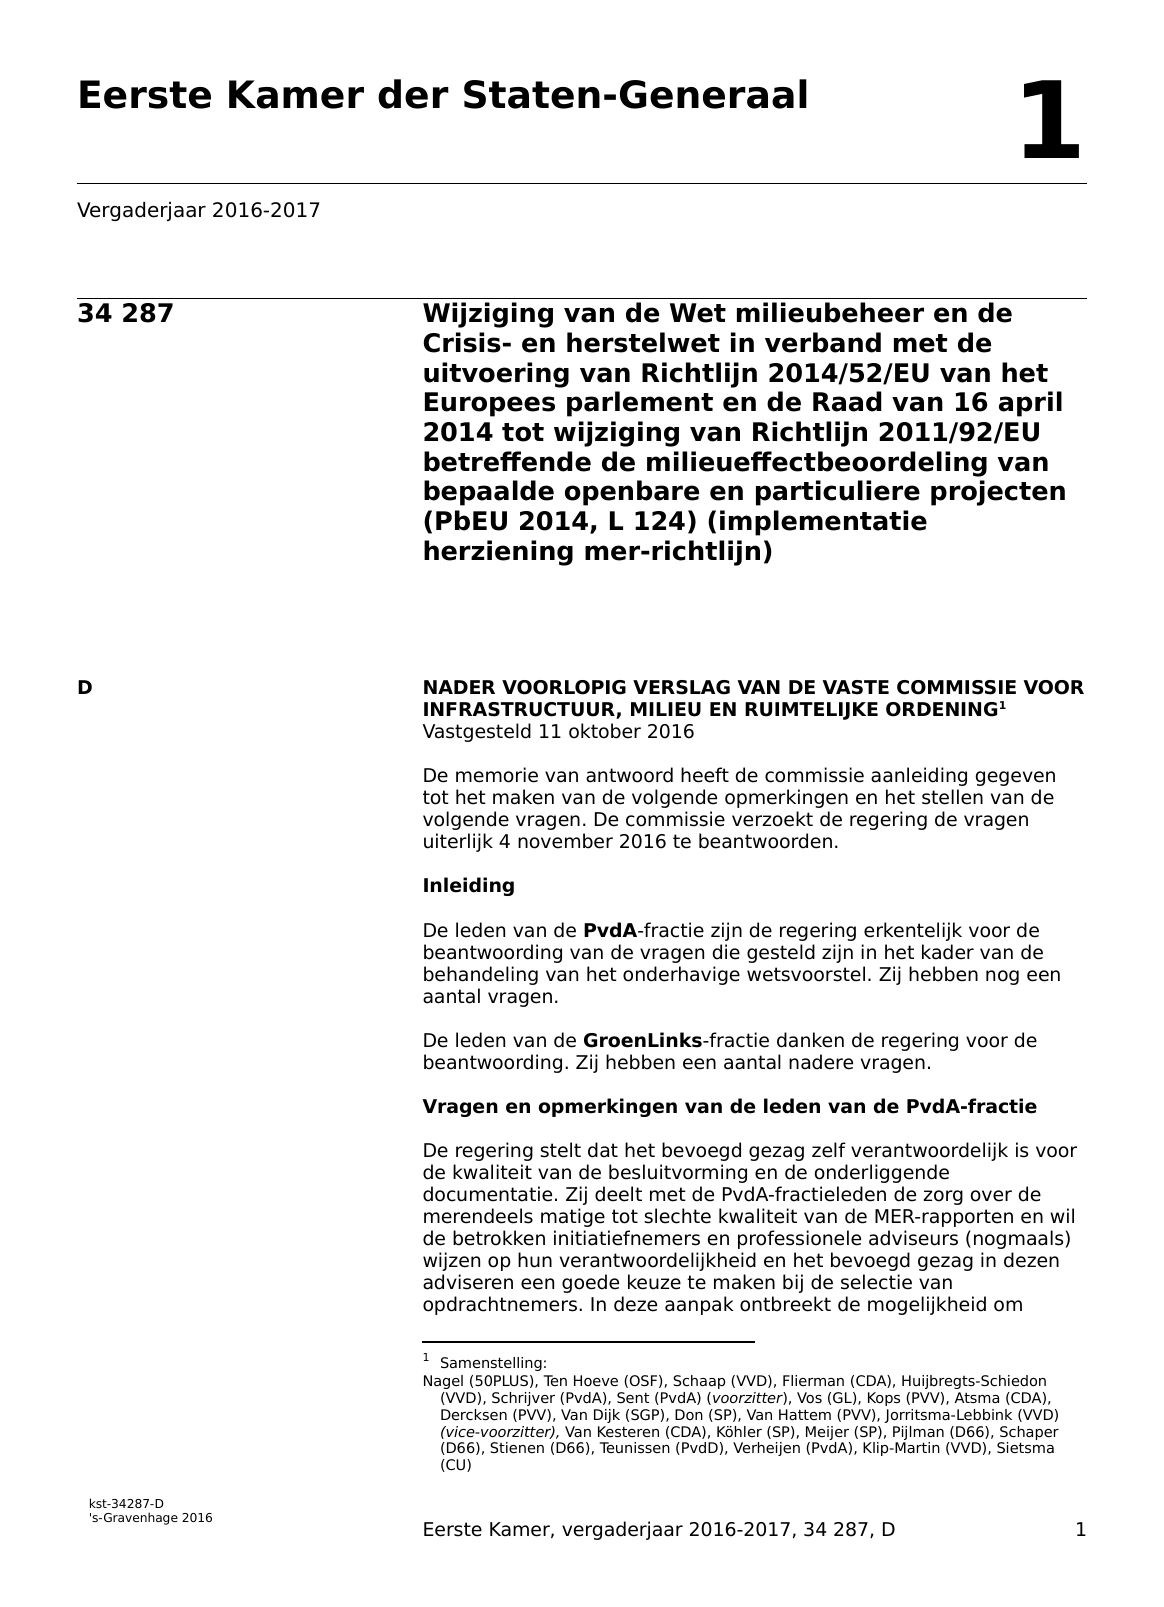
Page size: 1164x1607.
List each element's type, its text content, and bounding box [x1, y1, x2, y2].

text Nagel (50PLUS), Ten Hoeve (OSF), Schaap (VVD), Flierman (CDA), Huijbregts-Schiedon (VVD), Schrijver (PvdA), Sent (PvdA) (voorzitter), Vos (GL), Kops (PVV), Atsma (CDA), Dercksen (PVV), Van Dijk (SGP), Don (SP), Van Hattem (PVV), Jorritsma-Lebbink (VVD) (vice-voorzitter), Van Kesteren (CDA), Köhler (SP), Meijer (SP), Pijlman (D66), Schaper (D66), Stienen (D66), Teunissen (PvdD), Verheijen (PvdA), Klip-Martin (VVD), Sietsma (CU) [422, 1373, 1087, 1474]
table_cell Vergaderjaar 2016-2017 [77, 184, 1087, 298]
subtitle 34 287 Wijziging van de Wet milieubeheer en de Crisis- en herstelwet in verband met de uitvoering van Richtlijn 2014/52/EU van het Europees parlement en de Raad van 16 april 2014 tot wijziging van Richtlijn 2011/92/EU betreffende de milieueffectbeoordeling van bepaalde openbare en particuliere projecten (PbEU 2014, L 124) (implementatie herziening mer-richtlijn) [77, 299, 1087, 566]
subtitle Inleiding [422, 875, 1087, 897]
text 's-Gravenhage 2016 [88, 1511, 323, 1525]
subtitle D NADER VOORLOPIG VERSLAG VAN DE VASTE COMMISSIE VOOR INFRASTRUCTUUR, MILIEU EN RUIMTELIJKE ORDENING [77, 677, 1087, 721]
table_header 1 [886, 59, 1087, 183]
text Vastgesteld 11 oktober 2016 [422, 721, 1087, 743]
text De leden van de GroenLinks-fractie danken de regering voor de beantwoording. Zij hebben een aantal nadere vragen. [422, 1030, 1087, 1074]
text Samenstelling: [422, 1351, 1087, 1373]
text De regering stelt dat het bevoegd gezag zelf verantwoordelijk is voor de kwaliteit van de besluitvorming en de onderliggende documentatie. Zij deelt met de PvdA-fractieleden de zorg over de merendeels matige tot slechte kwaliteit van de MER-rapporten en wil de betrokken initiatiefnemers en professionele adviseurs (nogmaals) wijzen op hun verantwoordelijkheid en het bevoegd gezag in dezen adviseren een goede keuze te maken bij de selectie van opdrachtnemers. In deze aanpak ontbreekt de mogelijkheid om [422, 1140, 1087, 1316]
subtitle Vragen en opmerkingen van de leden van de PvdA-fractie [422, 1096, 1087, 1118]
text De leden van de PvdA-fractie zijn de regering erkentelijk voor de beantwoording van de vragen die gesteld zijn in het kader van de behandeling van het onderhavige wetsvoorstel. Zij hebben nog een aantal vragen. [422, 919, 1087, 1007]
text De memorie van antwoord heeft de commissie aanleiding gegeven tot het maken van de volgende opmerkingen en het stellen van de volgende vragen. De commissie verzoekt de regering de vragen uiterlijk 4 november 2016 te beantwoorden. [422, 765, 1087, 853]
text kst-34287-D [88, 1497, 323, 1511]
table_header Eerste Kamer der Staten-Generaal [77, 59, 886, 183]
